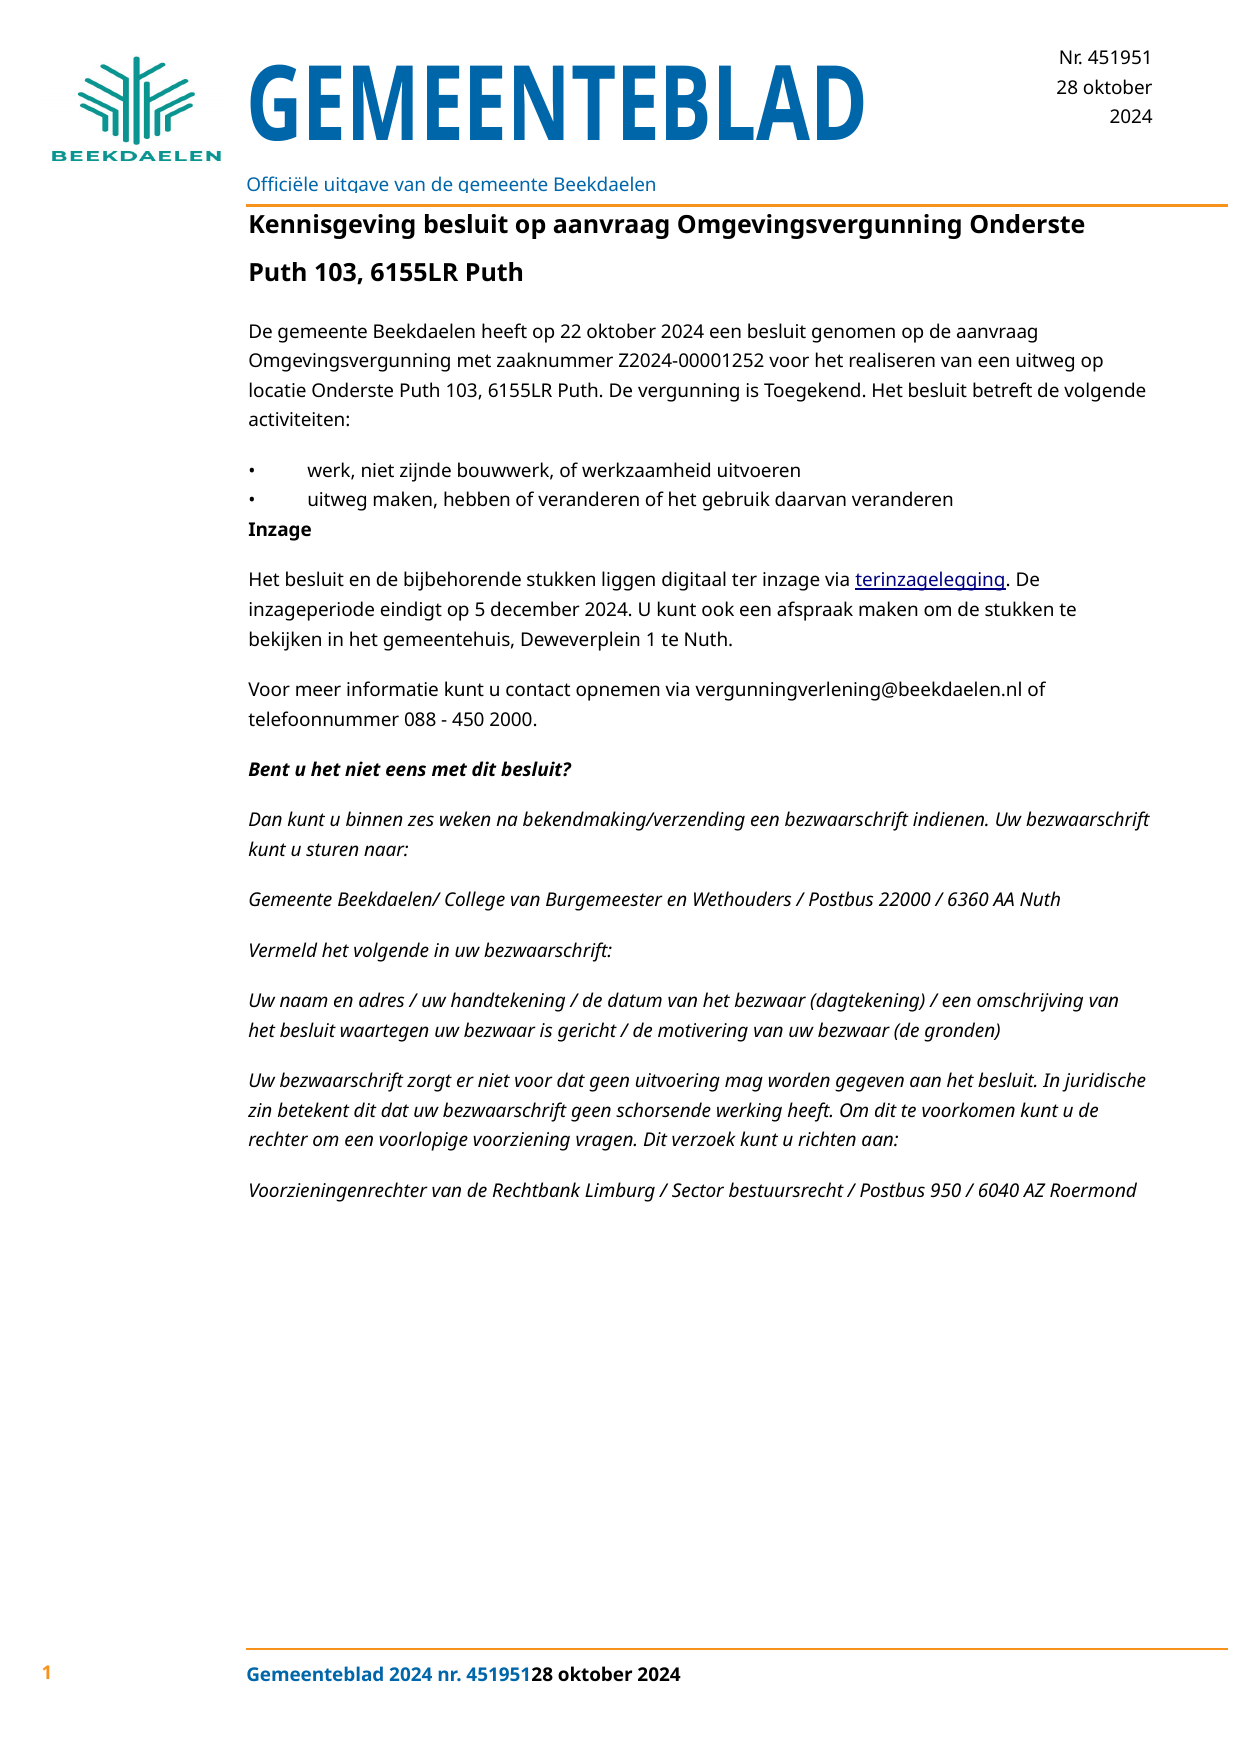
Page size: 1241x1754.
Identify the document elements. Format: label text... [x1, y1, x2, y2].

text Het besluit en de bijbehorende stukken liggen digitaal ter inzage via terinzagelegging. De inzageperiode eindigt op 5 december 2024. U kunt ook een afspraak maken om de stukken te bekijken in het gemeentehuis, Deweverplein 1 te Nuth. [248, 567, 1152, 652]
text Kennisgeving besluit op aanvraag Omgevingsvergunning Onderste Puth 103, 6155LR Puth [248, 207, 1152, 288]
text Uw naam en adres / uw handtekening / de datum van het bezwaar (dagtekening) / een omschrijving van het besluit waartegen uw bezwaar is gericht / de motivering van uw bezwaar (de gronden) [248, 987, 1152, 1043]
text Voorzieningenrechter van de Rechtbank Limburg / Sector bestuursrecht / Postbus 950 / 6040 AZ Roermond [248, 1177, 1152, 1203]
text Uw bezwaarschrift zorgt er niet voor dat geen uitvoering mag worden gegeven aan het besluit. In juridische zin betekent dit dat uw bezwaarschrift geen schorsende werking heeft. Om dit te voorkomen kunt u de rechter om een voorlopige voorziening vragen. Dit verzoek kunt u richten aan: [248, 1067, 1152, 1152]
text De gemeente Beekdaelen heeft op 22 oktober 2024 een besluit genomen op de aanvraag Omgevingsvergunning met zaaknummer Z2024-00001252 voor het realiseren van een uitweg op locatie Onderste Puth 103, 6155LR Puth. De vergunning is Toegekend. Het besluit betreft de volgende activiteiten: [248, 318, 1152, 432]
list werk, niet zijnde bouwwerk, of werkzaamheid uitvoeren [248, 457, 1152, 483]
text Inzage [248, 516, 1152, 542]
list uitweg maken, hebben of veranderen of het gebruik daarvan veranderen [248, 487, 1152, 512]
text Bent u het niet eens met dit besluit? [248, 756, 1152, 782]
text Vermeld het volgende in uw bezwaarschrift: [248, 937, 1152, 963]
text Gemeente Beekdaelen/ College van Burgemeester en Wethouders / Postbus 22000 / 6360 AA Nuth [248, 887, 1152, 912]
text Voor meer informatie kunt u contact opnemen via vergunningverlening@beekdaelen.nl of telefoonnummer 088 - 450 2000. [248, 676, 1152, 732]
picture [41, 47, 231, 172]
text Dan kunt u binnen zes weken na bekendmaking/verzending een bezwaarschrift indienen. Uw bezwaarschrift kunt u sturen naar: [248, 807, 1152, 862]
